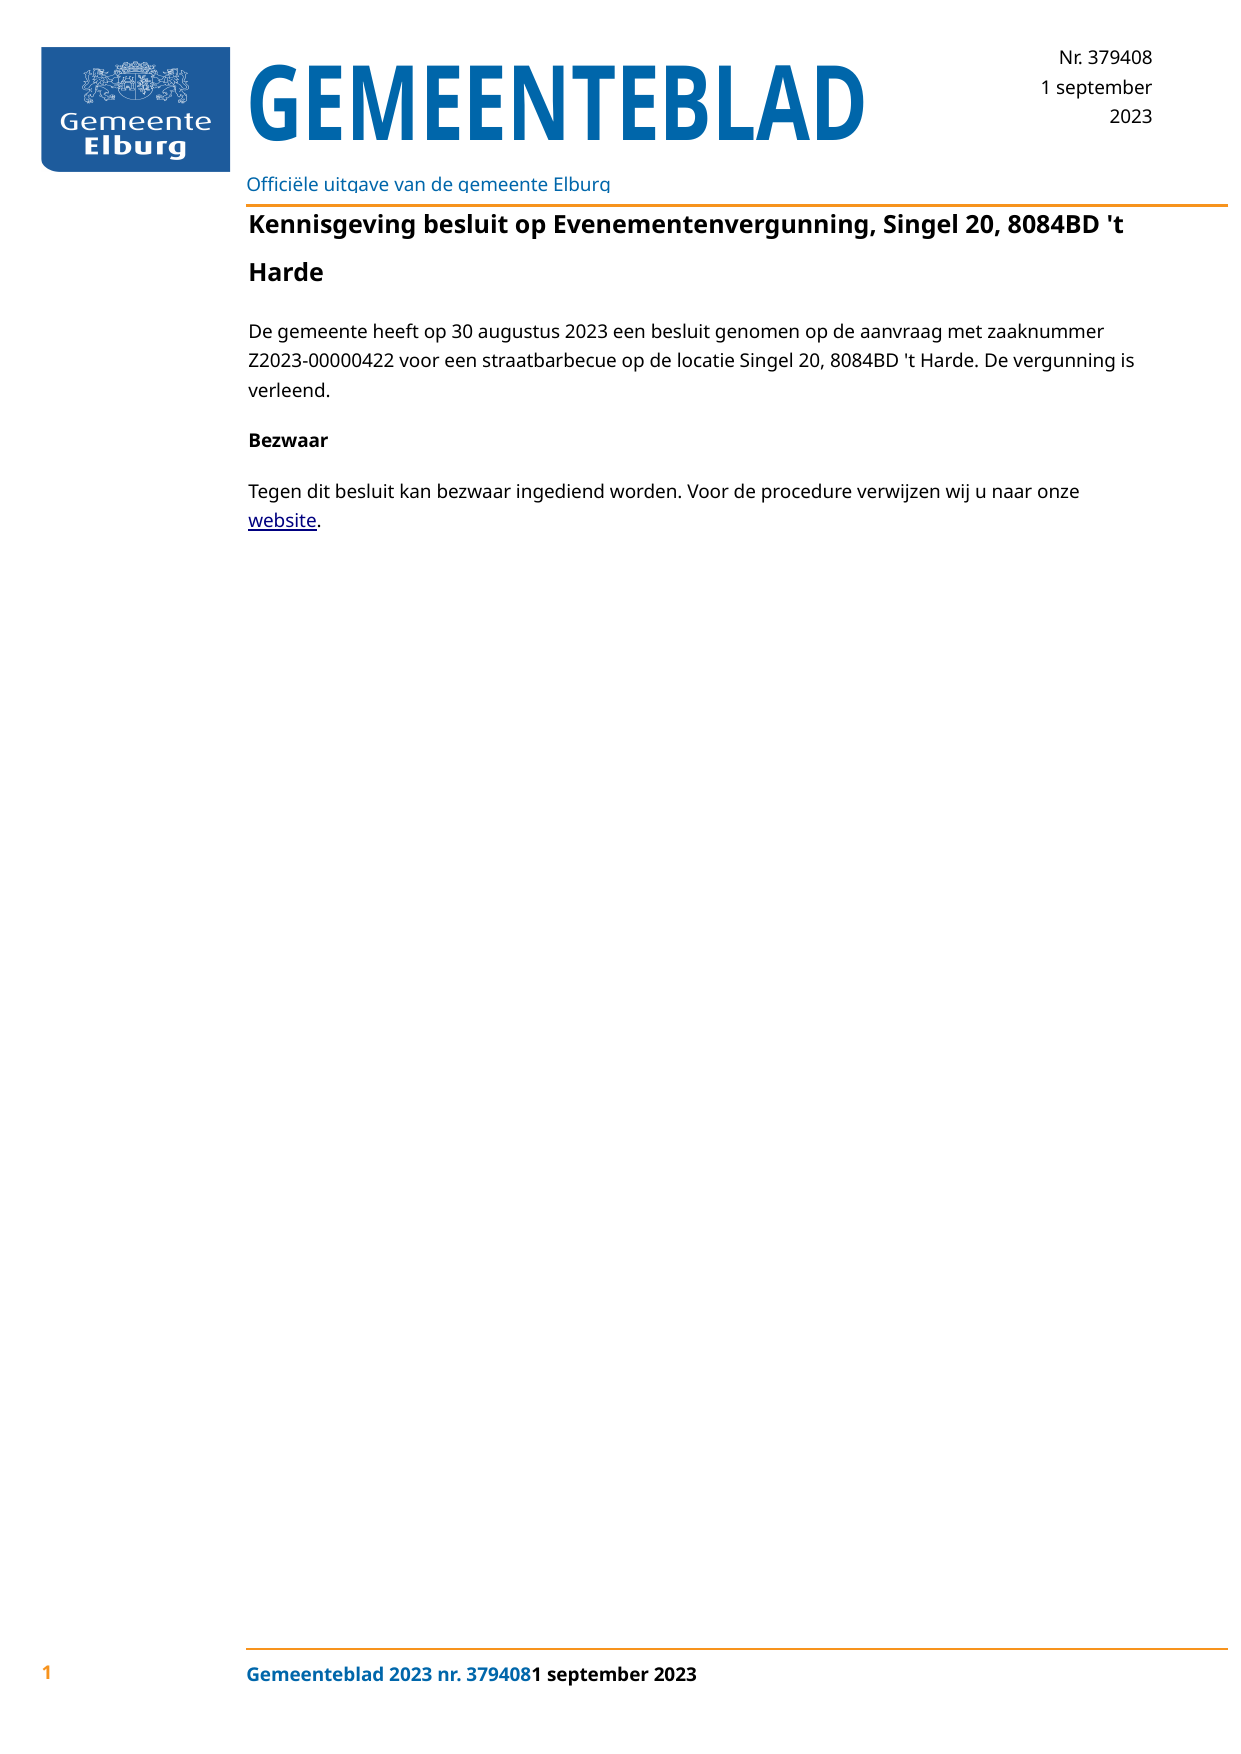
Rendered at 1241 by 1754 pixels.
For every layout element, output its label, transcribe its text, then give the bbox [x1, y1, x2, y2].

text Tegen dit besluit kan bezwaar ingediend worden. Voor de procedure verwijzen wij u naar onze website. [248, 478, 1152, 533]
picture [41, 47, 231, 172]
text Kennisgeving besluit op Evenementenvergunning, Singel 20, 8084BD 't Harde [248, 207, 1152, 288]
text Bezwaar [248, 427, 1152, 453]
text De gemeente heeft op 30 augustus 2023 een besluit genomen op de aanvraag met zaaknummer Z2023-00000422 voor een straatbarbecue op de locatie Singel 20, 8084BD 't Harde. De vergunning is verleend. [248, 318, 1152, 403]
